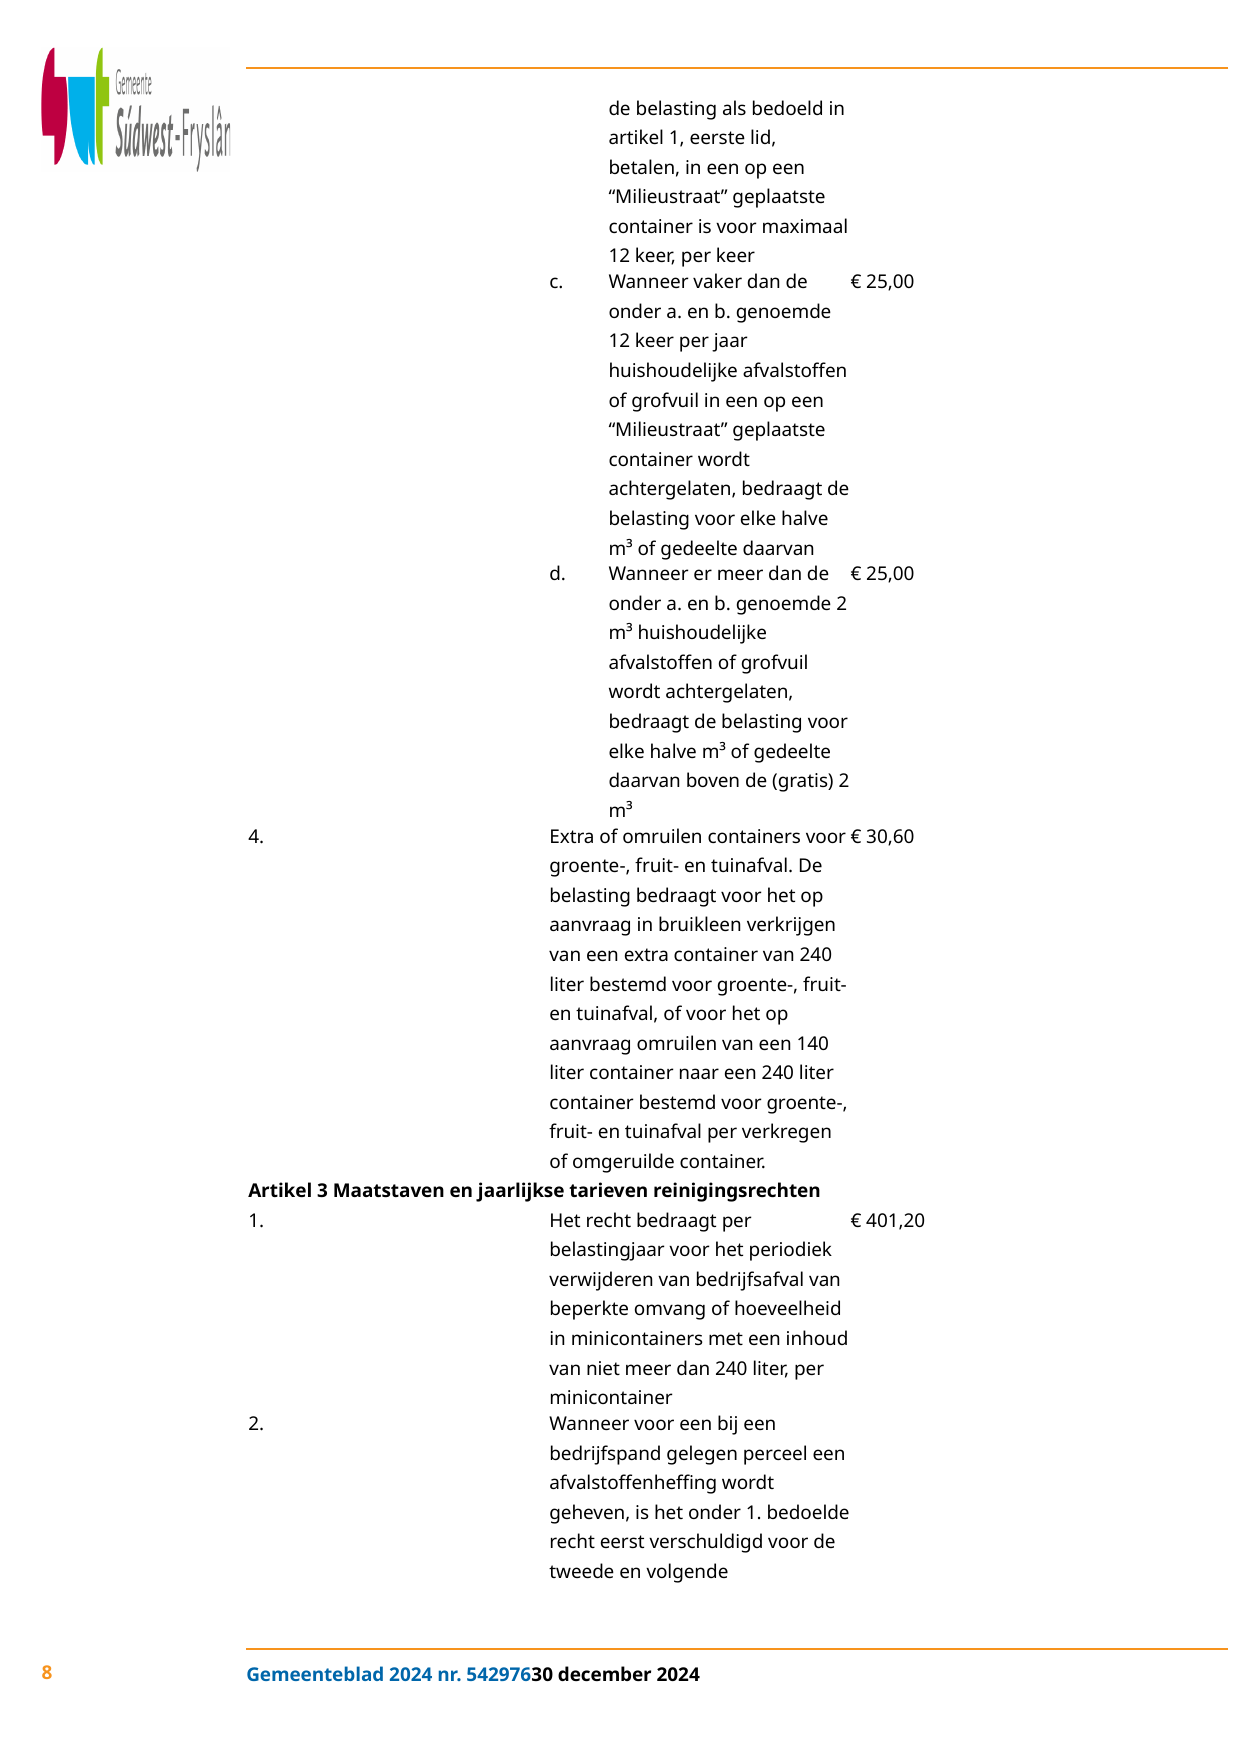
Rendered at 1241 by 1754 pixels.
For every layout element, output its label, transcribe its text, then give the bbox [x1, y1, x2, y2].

table_cell € 25,00 [850, 560, 1152, 823]
table_cell Wanneer voor een bij een bedrijfspand gelegen perceel een afvalstoffenheffing wordt geheven, is het onder 1. bedoelde recht eerst verschuldigd voor de tweede en volgende [549, 1410, 850, 1584]
table_cell de belasting als bedoeld in artikel 1, eerste lid, betalen, in een op een “Milieustraat” geplaatste container is voor maximaal 12 keer, per keer [549, 95, 850, 268]
table_cell € 30,60 [850, 823, 1152, 1174]
table_cell [248, 269, 549, 560]
table_cell 2. [248, 1410, 549, 1584]
table_cell Wanneer vaker dan de onder a. en b. genoemde 12 keer per jaar huishoudelijke afvalstoffen of grofvuil in een op een “Milieustraat” geplaatste container wordt achtergelaten, bedraagt de belasting voor elke halve m³ of gedeelte daarvan [549, 269, 850, 560]
picture [41, 47, 231, 172]
table_cell Extra of omruilen containers voor groente-, fruit- en tuinafval. De belasting bedraagt voor het op aanvraag in bruikleen verkrijgen van een extra container van 240 liter bestemd voor groente-, fruit- en tuinafval, of voor het op aanvraag omruilen van een 140 liter container naar een 240 liter container bestemd voor groente-, fruit- en tuinafval per verkregen of omgeruilde container. [549, 823, 850, 1174]
text Artikel 3 Maatstaven en jaarlijkse tarieven reinigingsrechten [248, 1177, 1152, 1203]
table_cell [850, 1410, 1152, 1584]
table_header Het recht bedraagt per belastingjaar voor het periodiek verwijderen van bedrijfsafval van beperkte omvang of hoeveelheid in minicontainers met een inhoud van niet meer dan 240 liter, per minicontainer [549, 1207, 850, 1410]
table_cell Wanneer er meer dan de onder a. en b. genoemde 2 m³ huishoudelijke afvalstoffen of grofvuil wordt achtergelaten, bedraagt de belasting voor elke halve m³ of gedeelte daarvan boven de (gratis) 2 m³ [549, 560, 850, 823]
table_cell 4. [248, 823, 549, 1174]
table_cell € 25,00 [850, 269, 1152, 560]
table_header € 401,20 [850, 1207, 1152, 1410]
table_cell [248, 95, 549, 268]
table_header 1. [248, 1207, 549, 1410]
table_cell [248, 560, 549, 823]
table_cell [850, 95, 1152, 268]
